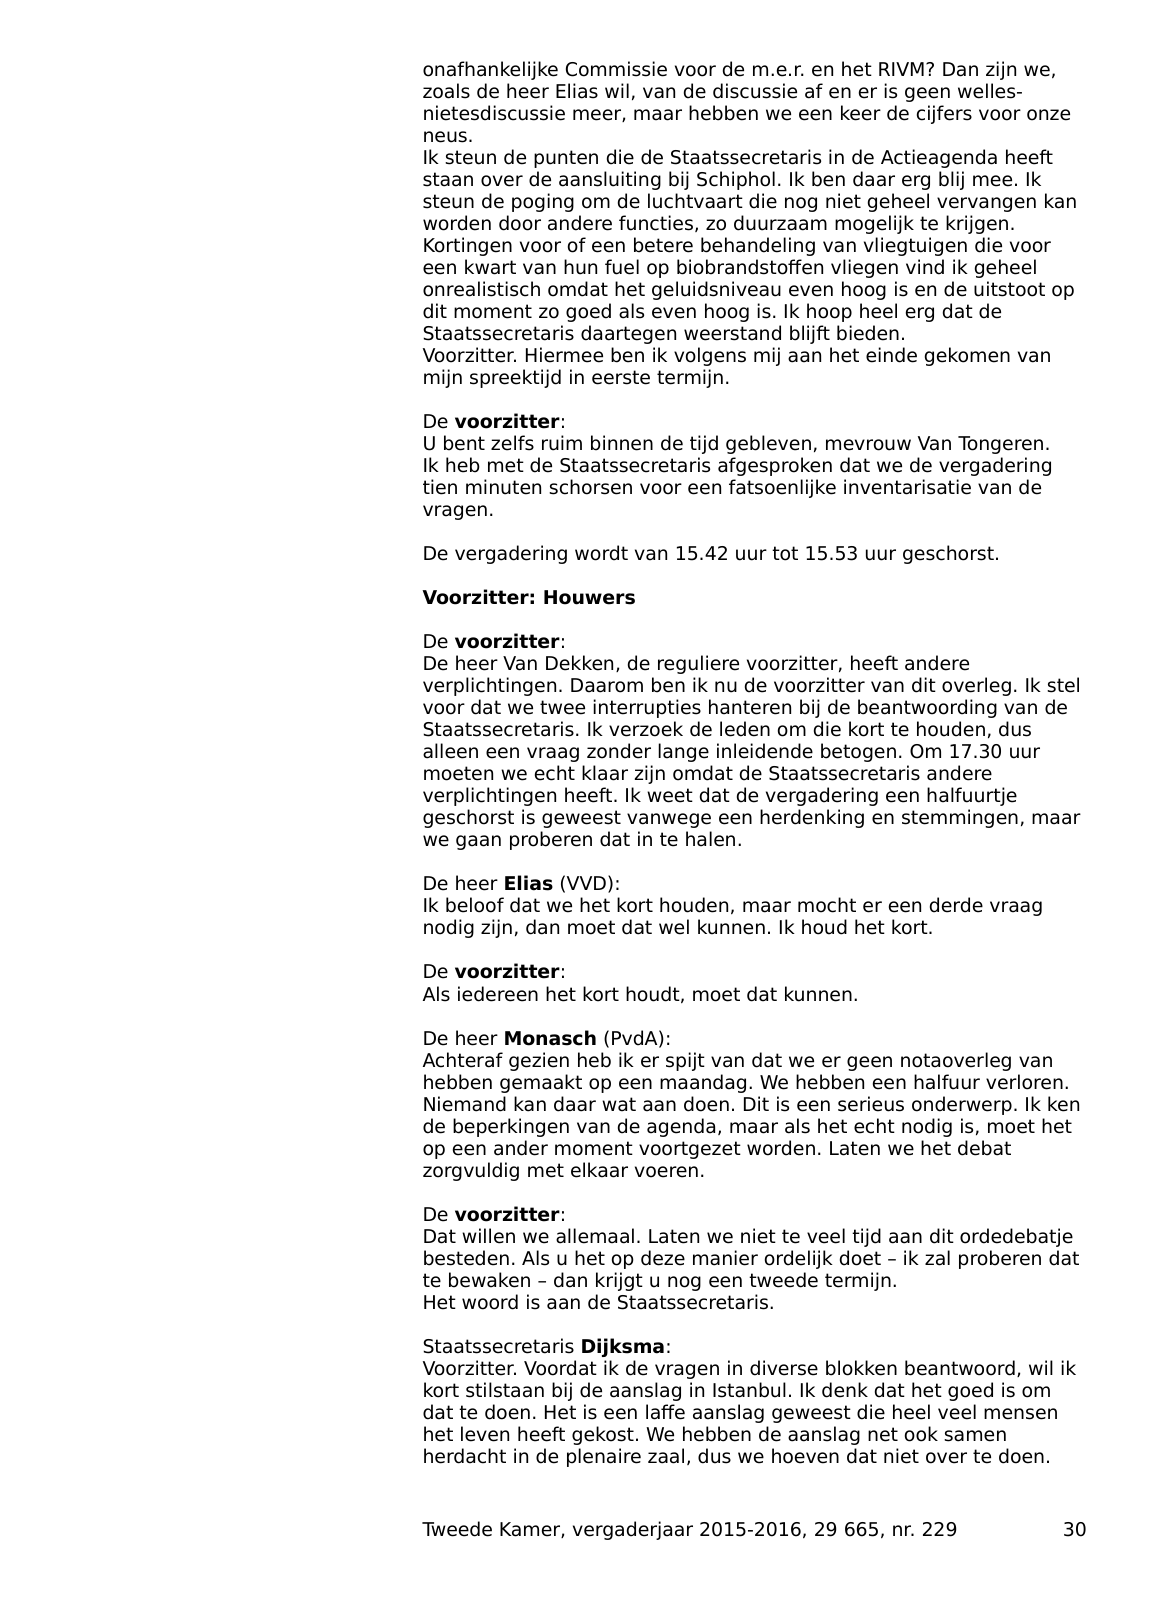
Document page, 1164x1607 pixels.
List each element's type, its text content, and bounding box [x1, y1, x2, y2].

text De heer Van Dekken, de reguliere voorzitter, heeft andere verplichtingen. Daarom ben ik nu de voorzitter van dit overleg. Ik stel voor dat we twee interrupties hanteren bij de beantwoording van de Staatssecretaris. Ik verzoek de leden om die kort te houden, dus alleen een vraag zonder lange inleidende betogen. Om 17.30 uur moeten we echt klaar zijn omdat de Staatssecretaris andere verplichtingen heeft. Ik weet dat de vergadering een halfuurtje geschorst is geweest vanwege een herdenking en stemmingen, maar we gaan proberen dat in te halen. [422, 653, 1087, 851]
text Het woord is aan de Staatssecretaris. [422, 1292, 1087, 1313]
text Staatssecretaris Dijksma: [422, 1336, 1087, 1358]
text Ik beloof dat we het kort houden, maar mocht er een derde vraag nodig zijn, dan moet dat wel kunnen. Ik houd het kort. [422, 895, 1087, 939]
text Voorzitter. Hiermee ben ik volgens mij aan het einde gekomen van mijn spreektijd in eerste termijn. [422, 345, 1087, 389]
text De voorzitter: [422, 1204, 1087, 1226]
text De voorzitter: [422, 411, 1087, 433]
text onafhankelijke Commissie voor de m.e.r. en het RIVM? Dan zijn we, zoals de heer Elias wil, van de discussie af en er is geen welles-nietesdiscussie meer, maar hebben we een keer de cijfers voor onze neus. [422, 59, 1087, 147]
text De heer Monasch (PvdA): [422, 1028, 1087, 1049]
text Ik heb met de Staatssecretaris afgesproken dat we de vergadering tien minuten schorsen voor een fatsoenlijke inventarisatie van de vragen. [422, 455, 1087, 521]
text Achteraf gezien heb ik er spijt van dat we er geen notaoverleg van hebben gemaakt op een maandag. We hebben een halfuur verloren. Niemand kan daar wat aan doen. Dit is een serieus onderwerp. Ik ken de beperkingen van de agenda, maar als het echt nodig is, moet het op een ander moment voortgezet worden. Laten we het debat zorgvuldig met elkaar voeren. [422, 1049, 1087, 1181]
text Als iedereen het kort houdt, moet dat kunnen. [422, 983, 1087, 1005]
text Dat willen we allemaal. Laten we niet te veel tijd aan dit ordedebatje besteden. Als u het op deze manier ordelijk doet – ik zal proberen dat te bewaken – dan krijgt u nog een tweede termijn. [422, 1226, 1087, 1292]
text De voorzitter: [422, 961, 1087, 983]
text Voorzitter. Voordat ik de vragen in diverse blokken beantwoord, wil ik kort stilstaan bij de aanslag in Istanbul. Ik denk dat het goed is om dat te doen. Het is een laffe aanslag geweest die heel veel mensen het leven heeft gekost. We hebben de aanslag net ook samen herdacht in de plenaire zaal, dus we hoeven dat niet over te doen. [422, 1358, 1087, 1468]
text De vergadering wordt van 15.42 uur tot 15.53 uur geschorst. [422, 543, 1087, 565]
text Ik steun de punten die de Staatssecretaris in de Actieagenda heeft staan over de aansluiting bij Schiphol. Ik ben daar erg blij mee. Ik steun de poging om de luchtvaart die nog niet geheel vervangen kan worden door andere functies, zo duurzaam mogelijk te krijgen. Kortingen voor of een betere behandeling van vliegtuigen die voor een kwart van hun fuel op biobrandstoffen vliegen vind ik geheel onrealistisch omdat het geluidsniveau even hoog is en de uitstoot op dit moment zo goed als even hoog is. Ik hoop heel erg dat de Staatssecretaris daartegen weerstand blijft bieden. [422, 147, 1087, 345]
subtitle Voorzitter: Houwers [422, 587, 1087, 609]
text U bent zelfs ruim binnen de tijd gebleven, mevrouw Van Tongeren. [422, 433, 1087, 455]
text De heer Elias (VVD): [422, 873, 1087, 895]
text De voorzitter: [422, 631, 1087, 653]
